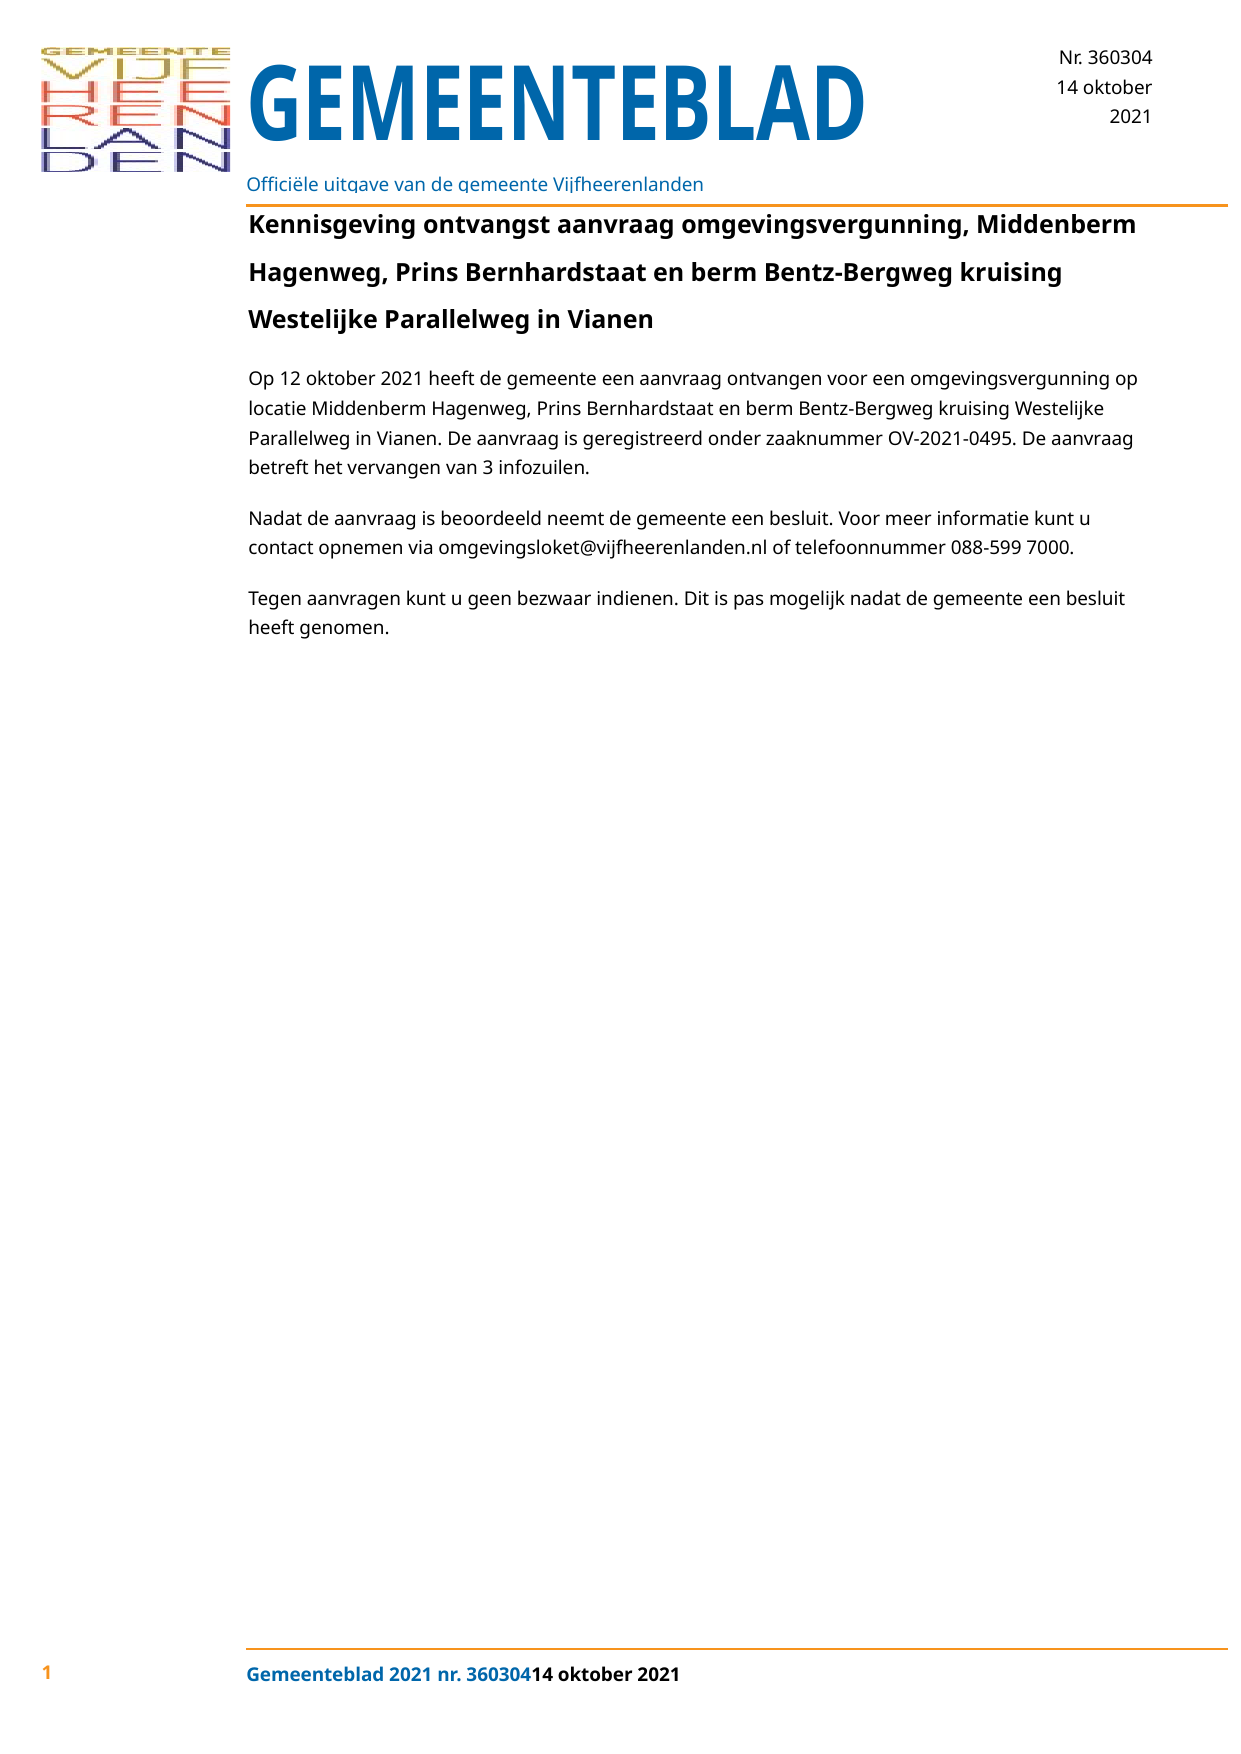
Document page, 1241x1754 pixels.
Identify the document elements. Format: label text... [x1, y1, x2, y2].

text Tegen aanvragen kunt u geen bezwaar indienen. Dit is pas mogelijk nadat de gemeente een besluit heeft genomen. [248, 585, 1152, 640]
text Kennisgeving ontvangst aanvraag omgevingsvergunning, Middenberm Hagenweg, Prins Bernhardstaat en berm Bentz-Bergweg kruising Westelijke Parallelweg in Vianen [248, 207, 1152, 336]
text Op 12 oktober 2021 heeft de gemeente een aanvraag ontvangen voor een omgevingsvergunning op locatie Middenberm Hagenweg, Prins Bernhardstaat en berm Bentz-Bergweg kruising Westelijke Parallelweg in Vianen. De aanvraag is geregistreerd onder zaaknummer OV-2021-0495. De aanvraag betreft het vervangen van 3 infozuilen. [248, 366, 1152, 480]
picture [41, 47, 231, 172]
text Nadat de aanvraag is beoordeeld neemt de gemeente een besluit. Voor meer informatie kunt u contact opnemen via omgevingsloket@vijfheerenlanden.nl of telefoonnummer 088-599 7000. [248, 505, 1152, 560]
